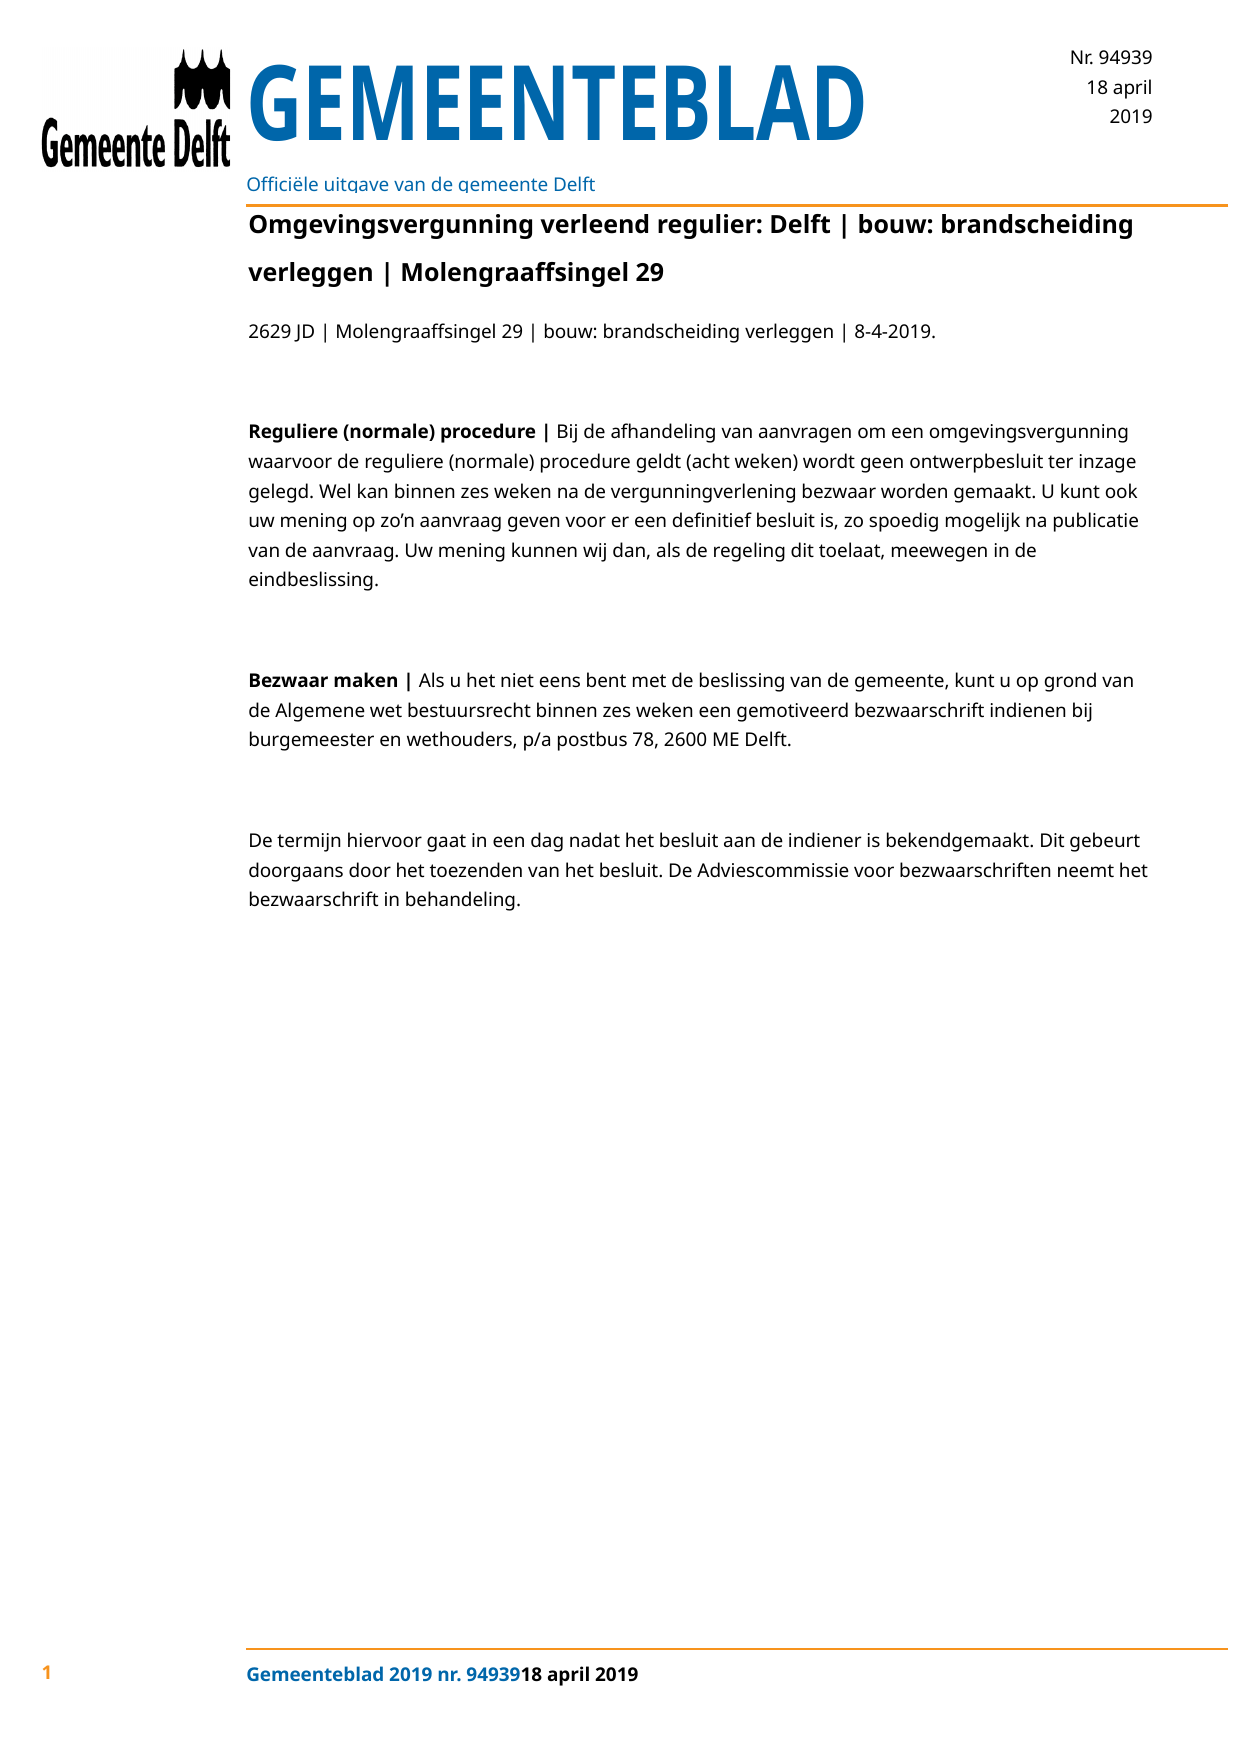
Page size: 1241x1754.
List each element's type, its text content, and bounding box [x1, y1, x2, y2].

text De termijn hiervoor gaat in een dag nadat het besluit aan de indiener is bekendgemaakt. Dit gebeurt doorgaans door het toezenden van het besluit. De Adviescommissie voor bezwaarschriften neemt het bezwaarschrift in behandeling. [248, 827, 1152, 912]
text Reguliere (normale) procedure | Bij de afhandeling van aanvragen om een omgevingsvergunning waarvoor de reguliere (normale) procedure geldt (acht weken) wordt geen ontwerpbesluit ter inzage gelegd. Wel kan binnen zes weken na de vergunningverlening bezwaar worden gemaakt. U kunt ook uw mening op zo’n aanvraag geven voor er een definitief besluit is, zo spoedig mogelijk na publicatie van de aanvraag. Uw mening kunnen wij dan, als de regeling dit toelaat, meewegen in de eindbeslissing. [248, 419, 1152, 592]
text Omgevingsvergunning verleend regulier: Delft | bouw: brandscheiding verleggen | Molengraaffsingel 29 [248, 207, 1152, 288]
picture [41, 47, 231, 172]
text 2629 JD | Molengraaffsingel 29 | bouw: brandscheiding verleggen | 8-4-2019. [248, 318, 1152, 344]
text Bezwaar maken | Als u het niet eens bent met de beslissing van de gemeente, kunt u op grond van de Algemene wet bestuursrecht binnen zes weken een gemotiveerd bezwaarschrift indienen bij burgemeester en wethouders, p/a postbus 78, 2600 ME Delft. [248, 667, 1152, 752]
